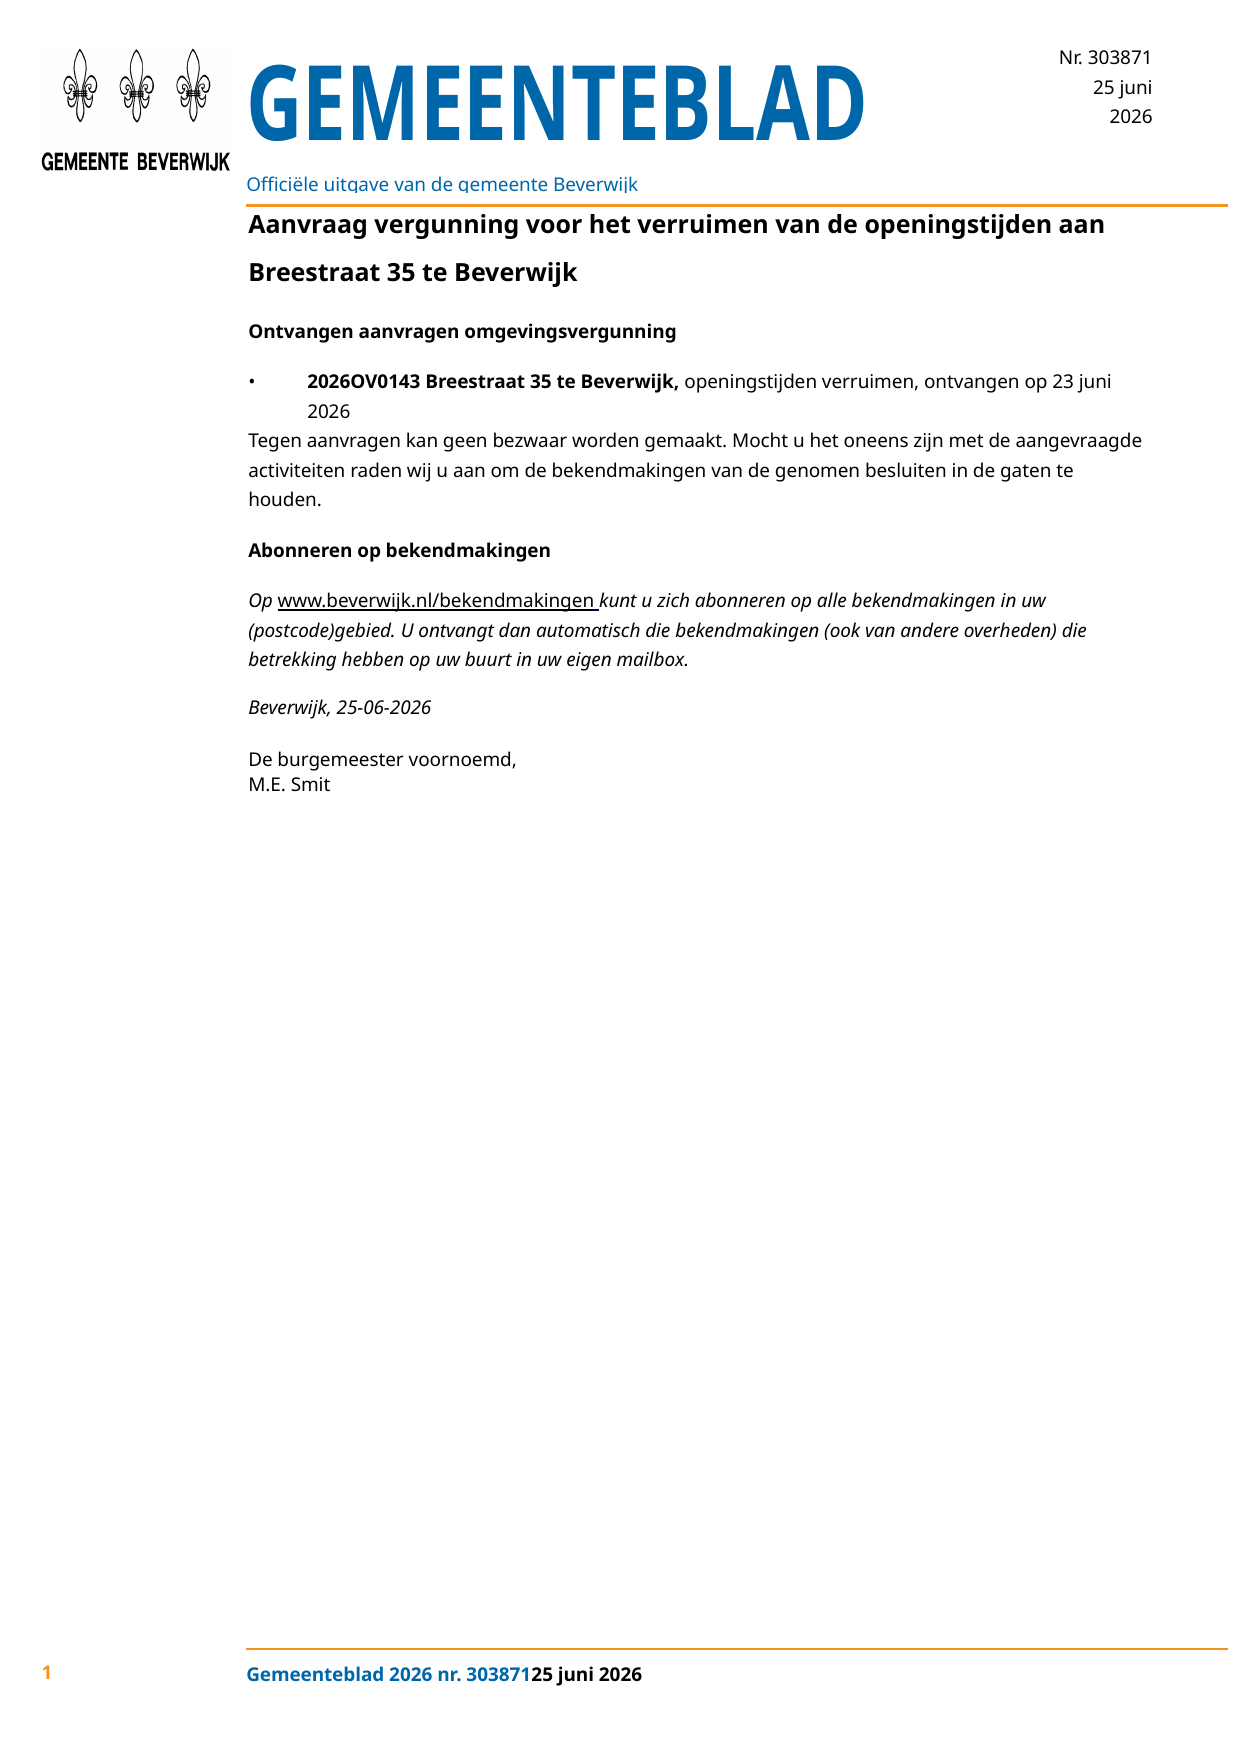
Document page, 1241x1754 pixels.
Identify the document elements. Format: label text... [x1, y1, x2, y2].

picture [41, 47, 231, 172]
text M.E. Smit [248, 772, 1152, 797]
text Aanvraag vergunning voor het verruimen van de openingstijden aan Breestraat 35 te Beverwijk [248, 207, 1152, 288]
text De burgemeester voornoemd, [248, 746, 1152, 772]
list 2026OV0143 Breestraat 35 te Beverwijk, openingstijden verruimen, ontvangen op 23 juni 2026 [248, 368, 1152, 424]
text Tegen aanvragen kan geen bezwaar worden gemaakt. Mocht u het oneens zijn met de aangevraagde activiteiten raden wij u aan om de bekendmakingen van de genomen besluiten in de gaten te houden. [248, 427, 1152, 512]
text Ontvangen aanvragen omgevingsvergunning [248, 318, 1152, 344]
text Op www.beverwijk.nl/bekendmakingen kunt u zich abonneren op alle bekendmakingen in uw (postcode)gebied. U ontvangt dan automatisch die bekendmakingen (ook van andere overheden) die betrekking hebben op uw buurt in uw eigen mailbox. [248, 587, 1152, 672]
text Abonneren op bekendmakingen [248, 537, 1152, 563]
text Beverwijk, 25-06-2026 [248, 694, 1152, 720]
